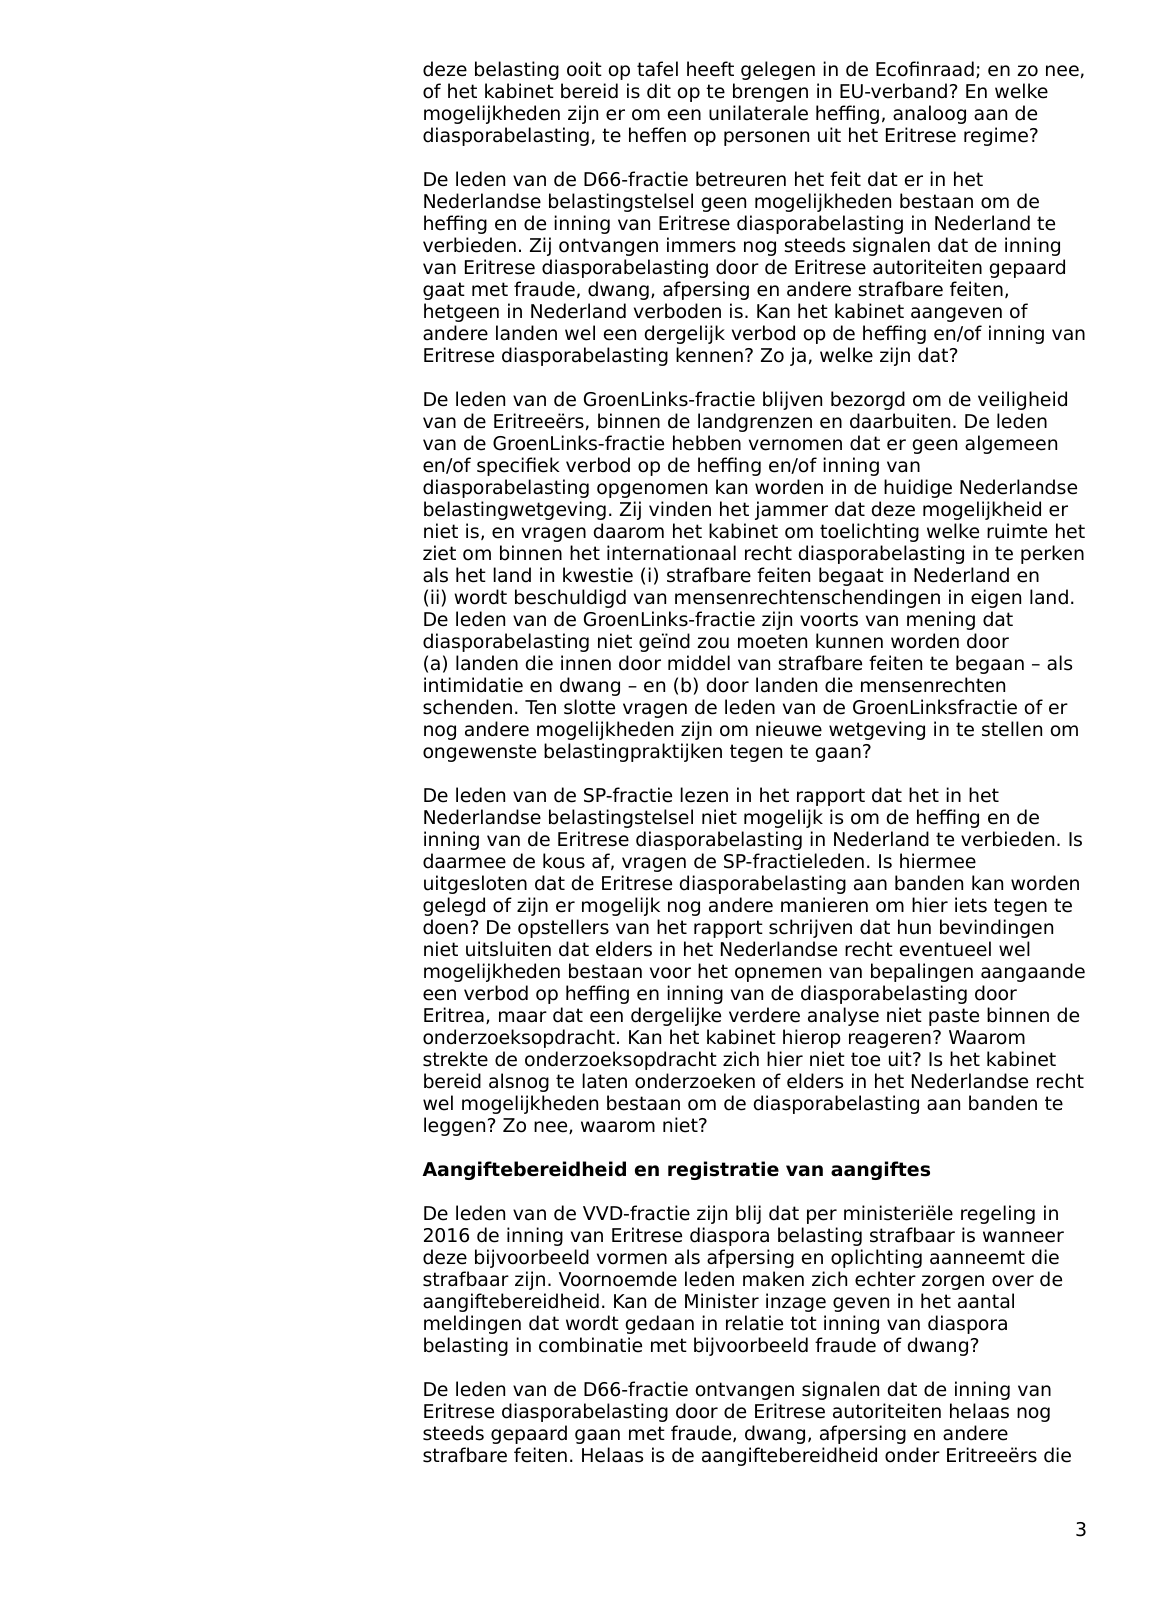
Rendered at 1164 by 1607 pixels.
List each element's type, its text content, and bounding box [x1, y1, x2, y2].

text De leden van de VVD-fractie zijn blij dat per ministeriële regeling in 2016 de inning van Eritrese diaspora belasting strafbaar is wanneer deze bijvoorbeeld vormen als afpersing en oplichting aanneemt die strafbaar zijn. Voornoemde leden maken zich echter zorgen over de aangiftebereidheid. Kan de Minister inzage geven in het aantal meldingen dat wordt gedaan in relatie tot inning van diaspora belasting in combinatie met bijvoorbeeld fraude of dwang? [422, 1203, 1087, 1357]
text De leden van de SP-fractie lezen in het rapport dat het in het Nederlandse belastingstelsel niet mogelijk is om de heffing en de inning van de Eritrese diasporabelasting in Nederland te verbieden. Is daarmee de kous af, vragen de SP-fractieleden. Is hiermee uitgesloten dat de Eritrese diasporabelasting aan banden kan worden gelegd of zijn er mogelijk nog andere manieren om hier iets tegen te doen? De opstellers van het rapport schrijven dat hun bevindingen niet uitsluiten dat elders in het Nederlandse recht eventueel wel mogelijkheden bestaan voor het opnemen van bepalingen aangaande een verbod op heffing en inning van de diasporabelasting door Eritrea, maar dat een dergelijke verdere analyse niet paste binnen de onderzoeksopdracht. Kan het kabinet hierop reageren? Waarom strekte de onderzoeksopdracht zich hier niet toe uit? Is het kabinet bereid alsnog te laten onderzoeken of elders in het Nederlandse recht wel mogelijkheden bestaan om de diasporabelasting aan banden te leggen? Zo nee, waarom niet? [422, 785, 1087, 1137]
text De leden van de GroenLinks-fractie blijven bezorgd om de veiligheid van de Eritreeërs, binnen de landgrenzen en daarbuiten. De leden van de GroenLinks-fractie hebben vernomen dat er geen algemeen en/of specifiek verbod op de heffing en/of inning van diasporabelasting opgenomen kan worden in de huidige Nederlandse belastingwetgeving. Zij vinden het jammer dat deze mogelijkheid er niet is, en vragen daarom het kabinet om toelichting welke ruimte het ziet om binnen het internationaal recht diasporabelasting in te perken als het land in kwestie (i) strafbare feiten begaat in Nederland en (ii) wordt beschuldigd van mensenrechtenschendingen in eigen land. De leden van de GroenLinks-fractie zijn voorts van mening dat diasporabelasting niet geïnd zou moeten kunnen worden door (a) landen die innen door middel van strafbare feiten te begaan – als intimidatie en dwang – en (b) door landen die mensenrechten schenden. Ten slotte vragen de leden van de GroenLinksfractie of er nog andere mogelijkheden zijn om nieuwe wetgeving in te stellen om ongewenste belastingpraktijken tegen te gaan? [422, 389, 1087, 763]
text deze belasting ooit op tafel heeft gelegen in de Ecofinraad; en zo nee, of het kabinet bereid is dit op te brengen in EU-verband? En welke mogelijkheden zijn er om een unilaterale heffing, analoog aan de diasporabelasting, te heffen op personen uit het Eritrese regime? [422, 59, 1087, 147]
text De leden van de D66-fractie ontvangen signalen dat de inning van Eritrese diasporabelasting door de Eritrese autoriteiten helaas nog steeds gepaard gaan met fraude, dwang, afpersing en andere strafbare feiten. Helaas is de aangiftebereidheid onder Eritreeërs die [422, 1379, 1087, 1467]
text De leden van de D66-fractie betreuren het feit dat er in het Nederlandse belastingstelsel geen mogelijkheden bestaan om de heffing en de inning van Eritrese diasporabelasting in Nederland te verbieden. Zij ontvangen immers nog steeds signalen dat de inning van Eritrese diasporabelasting door de Eritrese autoriteiten gepaard gaat met fraude, dwang, afpersing en andere strafbare feiten, hetgeen in Nederland verboden is. Kan het kabinet aangeven of andere landen wel een dergelijk verbod op de heffing en/of inning van Eritrese diasporabelasting kennen? Zo ja, welke zijn dat? [422, 169, 1087, 367]
subtitle Aangiftebereidheid en registratie van aangiftes [422, 1159, 1087, 1181]
